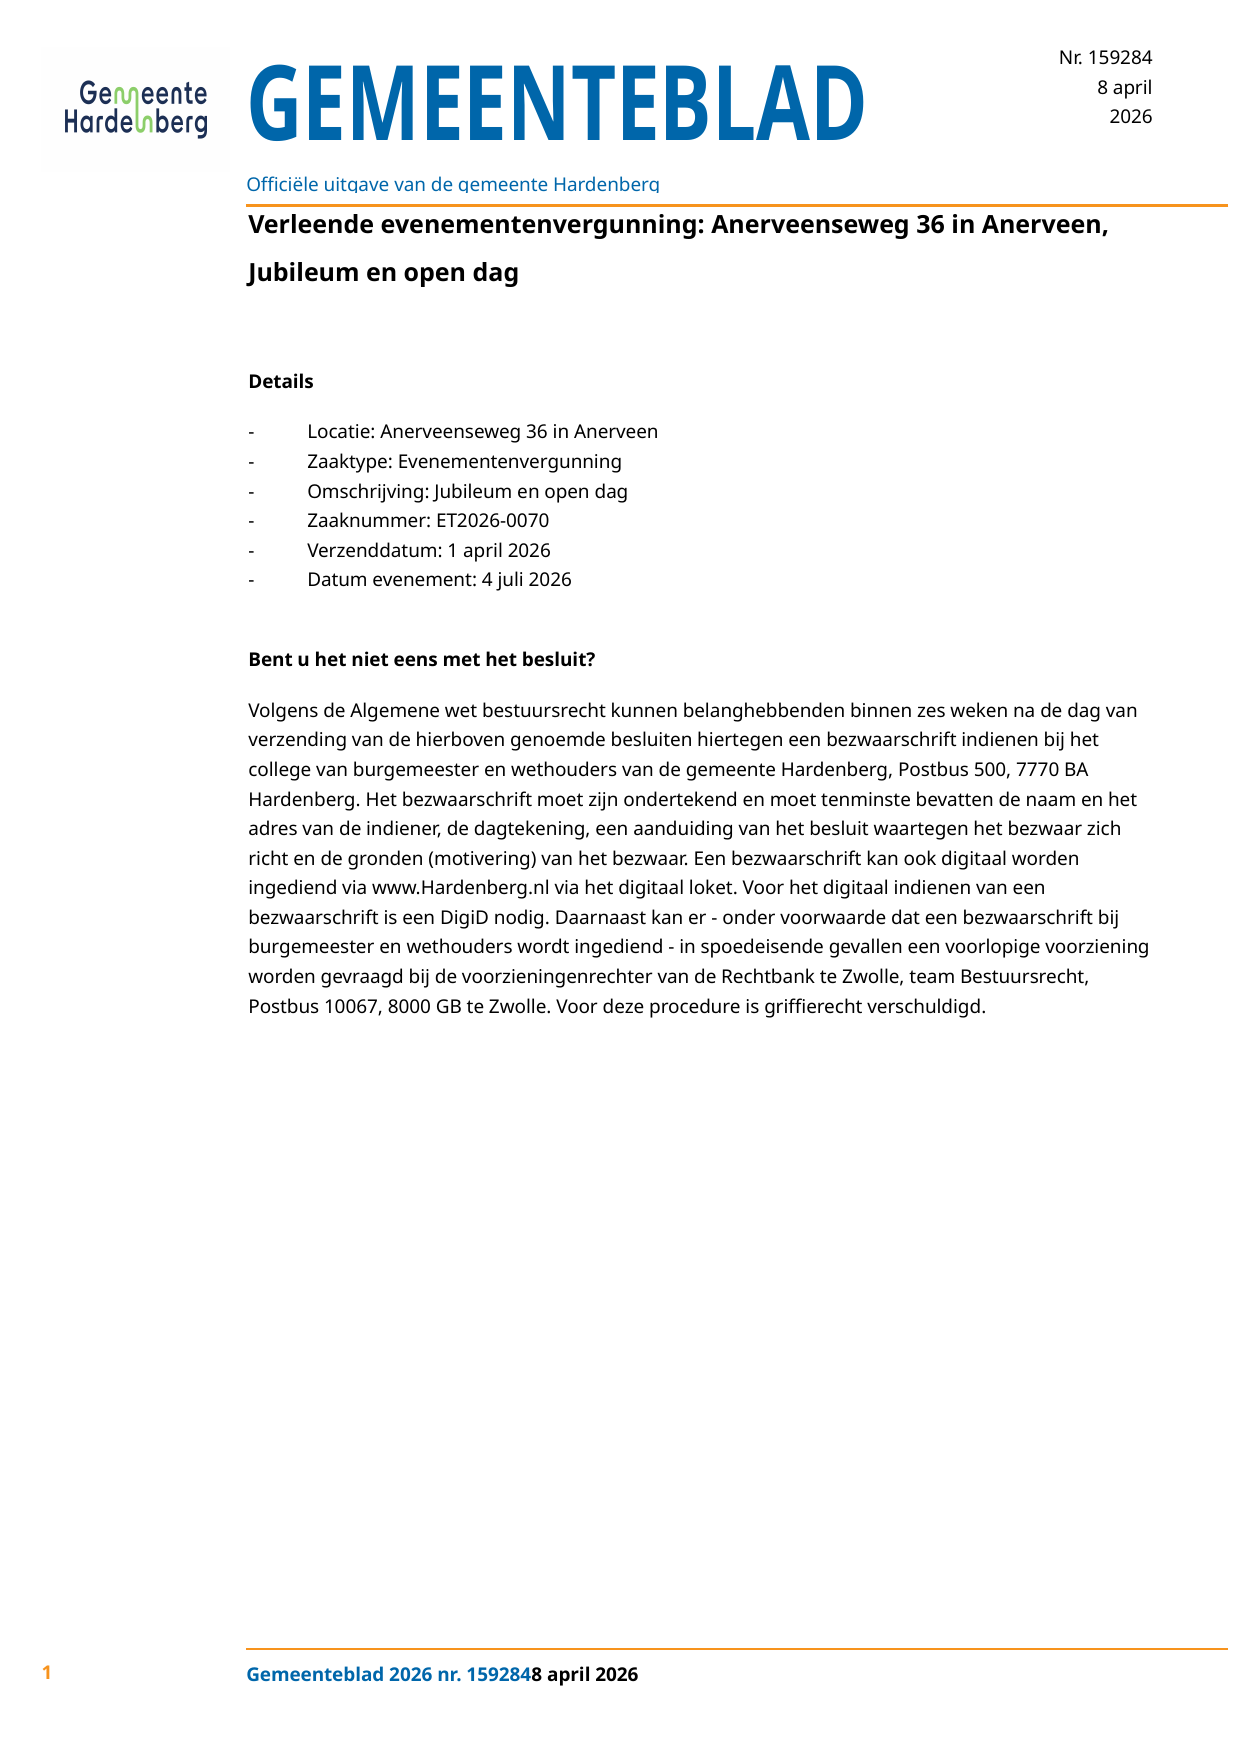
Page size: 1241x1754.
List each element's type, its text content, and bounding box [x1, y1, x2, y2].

list Zaaktype: Evenementenvergunning [248, 448, 1152, 474]
text Details [248, 368, 1152, 394]
text Volgens de Algemene wet bestuursrecht kunnen belanghebbenden binnen zes weken na de dag van verzending van de hierboven genoemde besluiten hiertegen een bezwaarschrift indienen bij het college van burgemeester en wethouders van de gemeente Hardenberg, Postbus 500, 7770 BA Hardenberg. Het bezwaarschrift moet zijn ondertekend en moet tenminste bevatten de naam en het adres van de indiener, de dagtekening, een aanduiding van het besluit waartegen het bezwaar zich richt en de gronden (motivering) van het bezwaar. Een bezwaarschrift kan ook digitaal worden ingediend via www.Hardenberg.nl via het digitaal loket. Voor het digitaal indienen van een bezwaarschrift is een DigiD nodig. Daarnaast kan er - onder voorwaarde dat een bezwaarschrift bij burgemeester en wethouders wordt ingediend - in spoedeisende gevallen een voorlopige voorziening worden gevraagd bij de voorzieningenrechter van de Rechtbank te Zwolle, team Bestuursrecht, Postbus 10067, 8000 GB te Zwolle. Voor deze procedure is griffierecht verschuldigd. [248, 697, 1152, 1019]
text Verleende evenementenvergunning: Anerveenseweg 36 in Anerveen, Jubileum en open dag [248, 207, 1152, 288]
list Omschrijving: Jubileum en open dag [248, 478, 1152, 504]
text Bent u het niet eens met het besluit? [248, 647, 1152, 672]
picture [41, 47, 231, 172]
list Locatie: Anerveenseweg 36 in Anerveen [248, 419, 1152, 444]
list Zaaknummer: ET2026-0070 [248, 507, 1152, 533]
list Verzenddatum: 1 april 2026 [248, 537, 1152, 563]
list Datum evenement: 4 juli 2026 [248, 567, 1152, 592]
